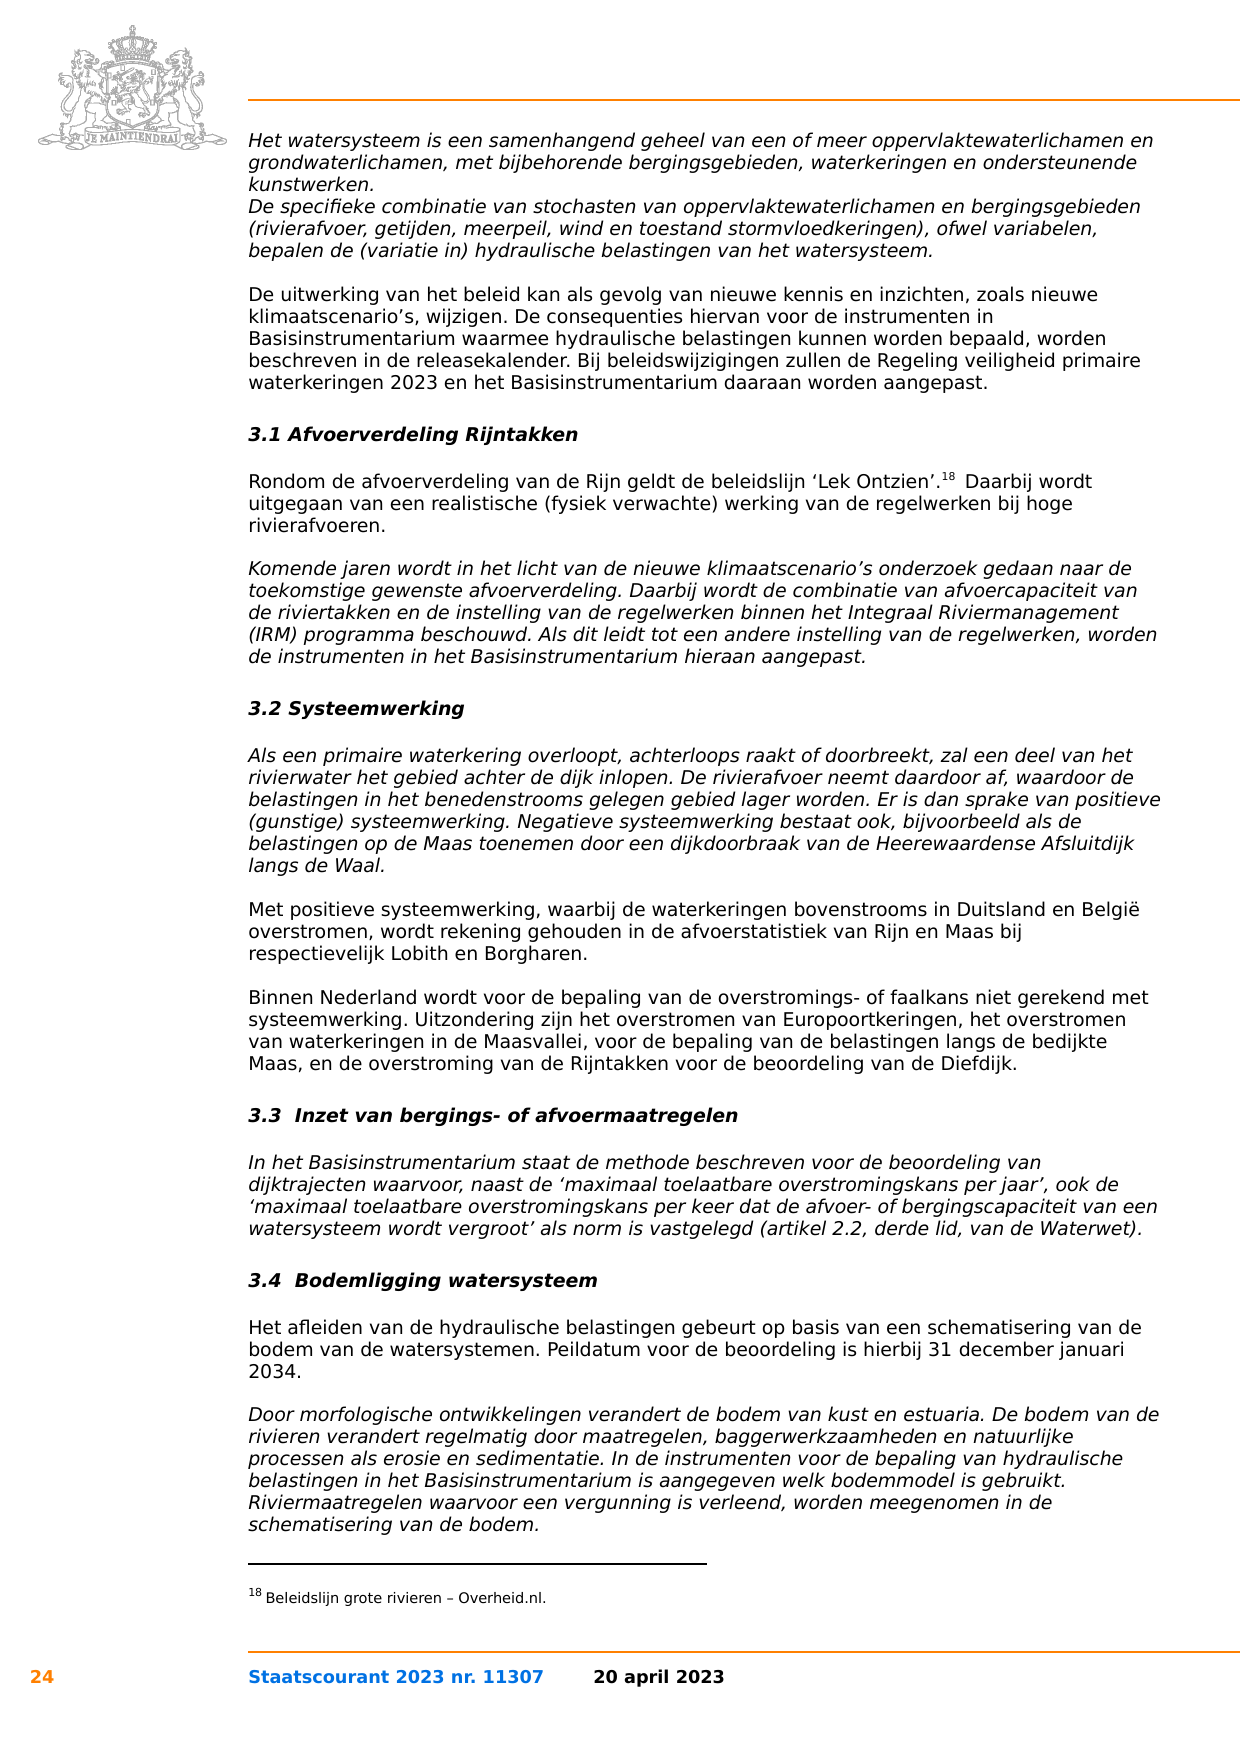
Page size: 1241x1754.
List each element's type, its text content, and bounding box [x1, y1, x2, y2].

text De specifieke combinatie van stochasten van oppervlaktewaterlichamen en bergingsgebieden (rivierafvoer, getijden, meerpeil, wind en toestand stormvloedkeringen), ofwel variabelen, bepalen de (variatie in) hydraulische belastingen van het watersysteem. [248, 196, 1163, 262]
text Rondom de afvoerverdeling van de Rijn geldt de beleidslijn ‘Lek Ontzien’. Daarbij wordt uitgegaan van een realistische (fysiek verwachte) werking van de regelwerken bij hoge rivierafvoeren. [248, 471, 1163, 536]
text Door morfologische ontwikkelingen verandert de bodem van kust en estuaria. De bodem van de rivieren verandert regelmatig door maatregelen, baggerwerkzaamheden en natuurlijke processen als erosie en sedimentatie. In de instrumenten voor de bepaling van hydraulische belastingen in het Basisinstrumentarium is aangegeven welk bodemmodel is gebruikt. [248, 1404, 1163, 1492]
text In het Basisinstrumentarium staat de methode beschreven voor de beoordeling van dijktrajecten waarvoor, naast de ‘maximaal toelaatbare overstromingskans per jaar’, ook de ‘maximaal toelaatbare overstromingskans per keer dat de afvoer- of bergingscapaciteit van een watersysteem wordt vergroot’ als norm is vastgelegd (artikel 2.2, derde lid, van de Waterwet). [248, 1152, 1163, 1239]
text Komende jaren wordt in het licht van de nieuwe klimaatscenario’s onderzoek gedaan naar de toekomstige gewenste afvoerverdeling. Daarbij wordt de combinatie van afvoercapaciteit van de riviertakken en de instelling van de regelwerken binnen het Integraal Riviermanagement (IRM) programma beschouwd. Als dit leidt tot een andere instelling van de regelwerken, worden de instrumenten in het Basisinstrumentarium hieraan aangepast. [248, 558, 1163, 668]
text Als een primaire waterkering overloopt, achterloops raakt of doorbreekt, zal een deel van het rivierwater het gebied achter de dijk inlopen. De rivierafvoer neemt daardoor af, waardoor de belastingen in het benedenstrooms gelegen gebied lager worden. Er is dan sprake van positieve (gunstige) systeemwerking. Negatieve systeemwerking bestaat ook, bijvoorbeeld als de belastingen op de Maas toenemen door een dijkdoorbraak van de Heerewaardense Afsluitdijk langs de Waal. [248, 745, 1163, 877]
subtitle 3.1 Afvoerverdeling Rijntakken [248, 423, 1163, 446]
text Riviermaatregelen waarvoor een vergunning is verleend, worden meegenomen in de schematisering van de bodem. [248, 1492, 1163, 1536]
text Het watersysteem is een samenhangend geheel van een of meer oppervlaktewaterlichamen en grondwaterlichamen, met bijbehorende bergingsgebieden, waterkeringen en ondersteunende kunstwerken. [248, 130, 1163, 196]
subtitle 3.3 Inzet van bergings- of afvoermaatregelen [248, 1105, 1163, 1127]
subtitle 3.2 Systeemwerking [248, 698, 1163, 720]
text Binnen Nederland wordt voor de bepaling van de overstromings- of faalkans niet gerekend met systeemwerking. Uitzondering zijn het overstromen van Europoortkeringen, het overstromen van waterkeringen in de Maasvallei, voor de bepaling van de belastingen langs de bedijkte Maas, en de overstroming van de Rijntakken voor de beoordeling van de Diefdijk. [248, 987, 1163, 1075]
text De uitwerking van het beleid kan als gevolg van nieuwe kennis en inzichten, zoals nieuwe klimaatscenario’s, wijzigen. De consequenties hiervan voor de instrumenten in Basisinstrumentarium waarmee hydraulische belastingen kunnen worden bepaald, worden beschreven in de releasekalender. Bij beleidswijzigingen zullen de Regeling veiligheid primaire waterkeringen 2023 en het Basisinstrumentarium daaraan worden aangepast. [248, 284, 1163, 393]
text Met positieve systeemwerking, waarbij de waterkeringen bovenstrooms in Duitsland en België overstromen, wordt rekening gehouden in de afvoerstatistiek van Rijn en Maas bij respectievelijk Lobith en Borgharen. [248, 899, 1163, 965]
text Beleidslijn grote rivieren – Overheid.nl. [248, 1586, 1163, 1608]
picture [38, 25, 227, 150]
subtitle 3.4 Bodemligging watersysteem [248, 1269, 1163, 1292]
text Het afleiden van de hydraulische belastingen gebeurt op basis van een schematisering van de bodem van de watersystemen. Peildatum voor de beoordeling is hierbij 31 december januari 2034. [248, 1317, 1163, 1382]
